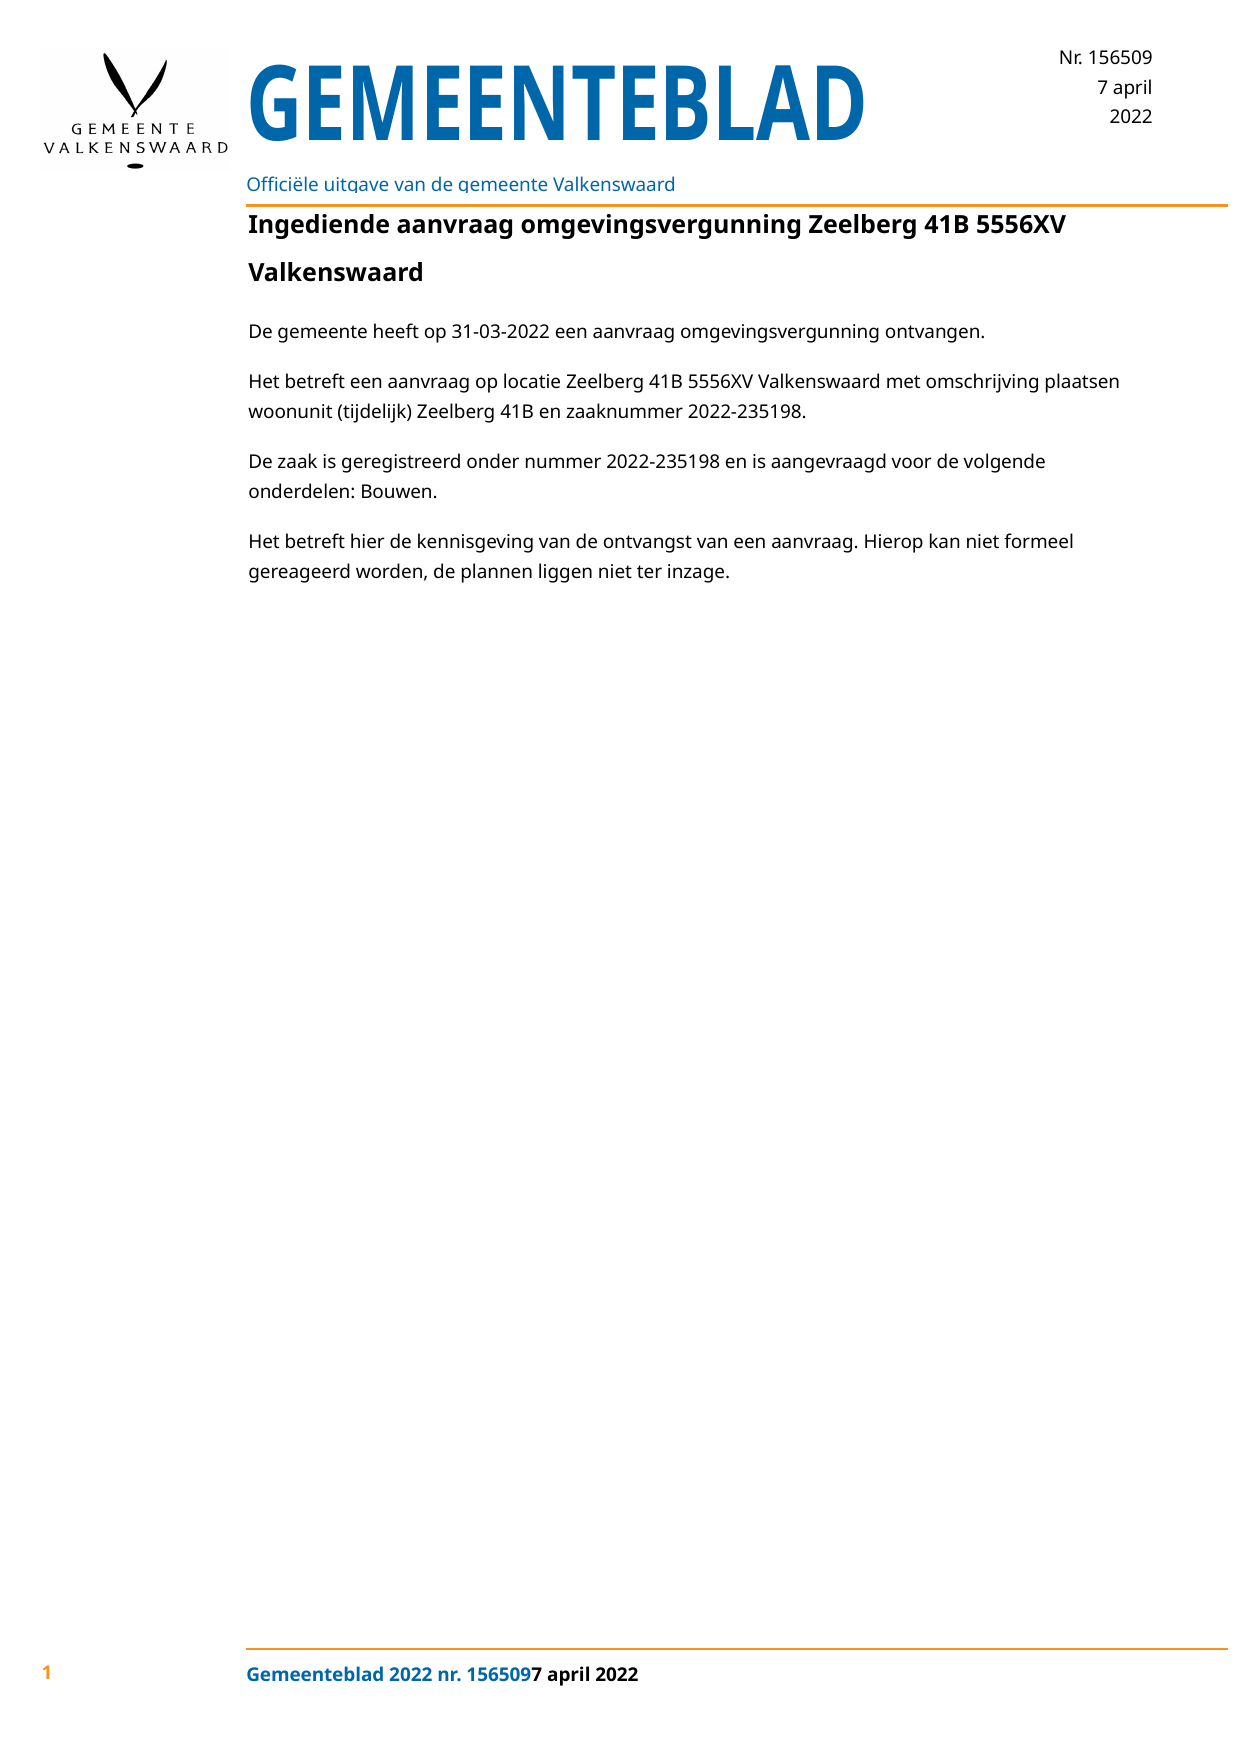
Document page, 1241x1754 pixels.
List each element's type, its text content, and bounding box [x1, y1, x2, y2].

picture [41, 47, 231, 172]
text De gemeente heeft op 31-03-2022 een aanvraag omgevingsvergunning ontvangen. [248, 318, 1152, 344]
text Het betreft een aanvraag op locatie Zeelberg 41B 5556XV Valkenswaard met omschrijving plaatsen woonunit (tijdelijk) Zeelberg 41B en zaaknummer 2022-235198. [248, 368, 1152, 424]
text Het betreft hier de kennisgeving van de ontvangst van een aanvraag. Hierop kan niet formeel gereageerd worden, de plannen liggen niet ter inzage. [248, 528, 1152, 584]
text Ingediende aanvraag omgevingsvergunning Zeelberg 41B 5556XV Valkenswaard [248, 207, 1152, 288]
text De zaak is geregistreerd onder nummer 2022-235198 en is aangevraagd voor de volgende onderdelen: Bouwen. [248, 448, 1152, 504]
